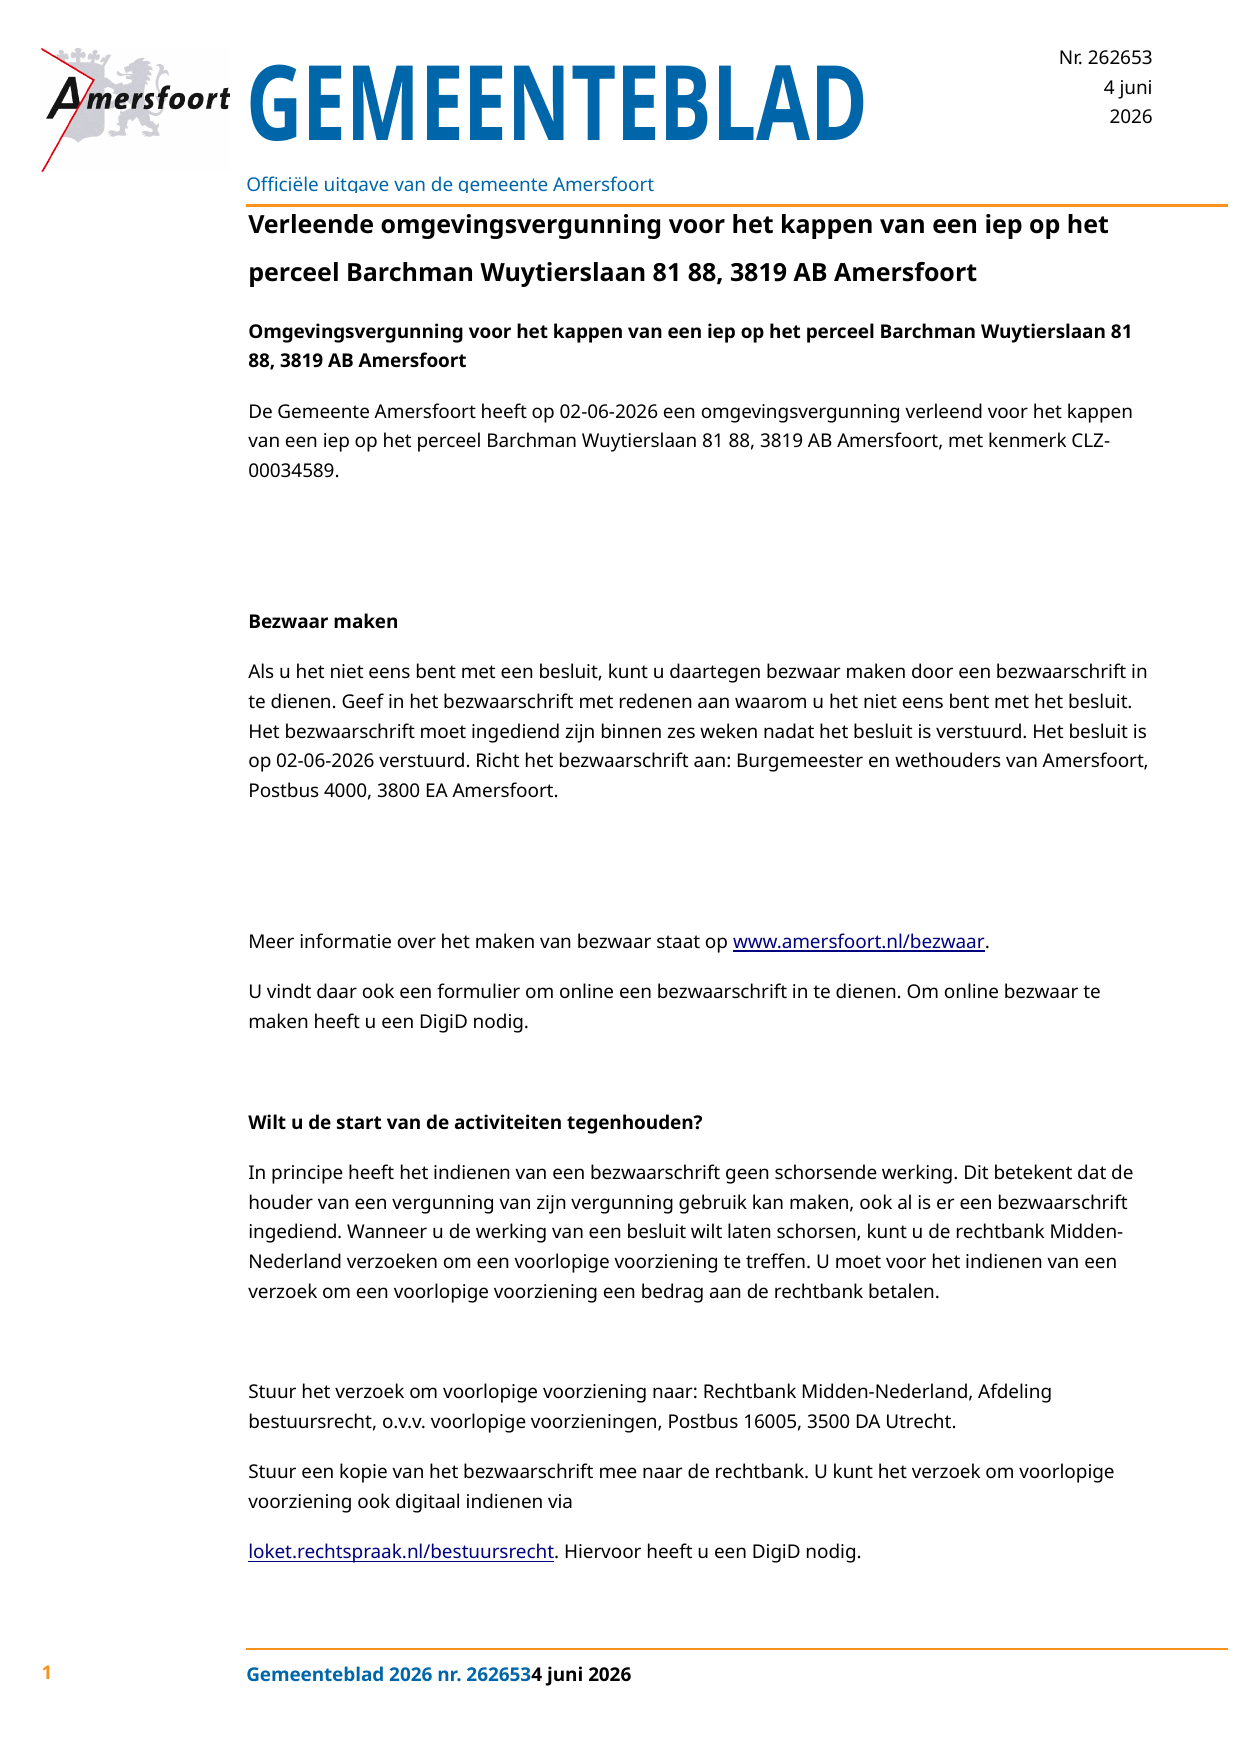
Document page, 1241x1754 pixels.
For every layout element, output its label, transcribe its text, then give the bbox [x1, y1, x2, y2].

text Omgevingsvergunning voor het kappen van een iep op het perceel Barchman Wuytierslaan 81 88, 3819 AB Amersfoort [248, 318, 1152, 373]
text Verleende omgevingsvergunning voor het kappen van een iep op het perceel Barchman Wuytierslaan 81 88, 3819 AB Amersfoort [248, 207, 1152, 288]
text In principe heeft het indienen van een bezwaarschrift geen schorsende werking. Dit betekent dat de houder van een vergunning van zijn vergunning gebruik kan maken, ook al is er een bezwaarschrift ingediend. Wanneer u de werking van een besluit wilt laten schorsen, kunt u de rechtbank Midden-Nederland verzoeken om een voorlopige voorziening te treffen. U moet voor het indienen van een verzoek om een voorlopige voorziening een bedrag aan de rechtbank betalen. [248, 1159, 1152, 1304]
text De Gemeente Amersfoort heeft op 02-06-2026 een omgevingsvergunning verleend voor het kappen van een iep op het perceel Barchman Wuytierslaan 81 88, 3819 AB Amersfoort, met kenmerk CLZ-00034589. [248, 398, 1152, 483]
text loket.rechtspraak.nl/bestuursrecht. Hiervoor heeft u een DigiD nodig. [248, 1539, 1152, 1564]
text Bezwaar maken [248, 608, 1152, 634]
text Stuur een kopie van het bezwaarschrift mee naar de rechtbank. U kunt het verzoek om voorlopige voorziening ook digitaal indienen via [248, 1459, 1152, 1514]
text Stuur het verzoek om voorlopige voorziening naar: Rechtbank Midden-Nederland, Afdeling bestuursrecht, o.v.v. voorlopige voorzieningen, Postbus 16005, 3500 DA Utrecht. [248, 1379, 1152, 1434]
text Meer informatie over het maken van bezwaar staat op www.amersfoort.nl/bezwaar. [248, 928, 1152, 954]
text Wilt u de start van de activiteiten tegenhouden? [248, 1109, 1152, 1135]
text U vindt daar ook een formulier om online een bezwaarschrift in te dienen. Om online bezwaar te maken heeft u een DigiD nodig. [248, 979, 1152, 1034]
text Als u het niet eens bent met een besluit, kunt u daartegen bezwaar maken door een bezwaarschrift in te dienen. Geef in het bezwaarschrift met redenen aan waarom u het niet eens bent met het besluit. Het bezwaarschrift moet ingediend zijn binnen zes weken nadat het besluit is verstuurd. Het besluit is op 02-06-2026 verstuurd. Richt het bezwaarschrift aan: Burgemeester en wethouders van Amersfoort, Postbus 4000, 3800 EA Amersfoort. [248, 659, 1152, 803]
picture [41, 47, 231, 172]
